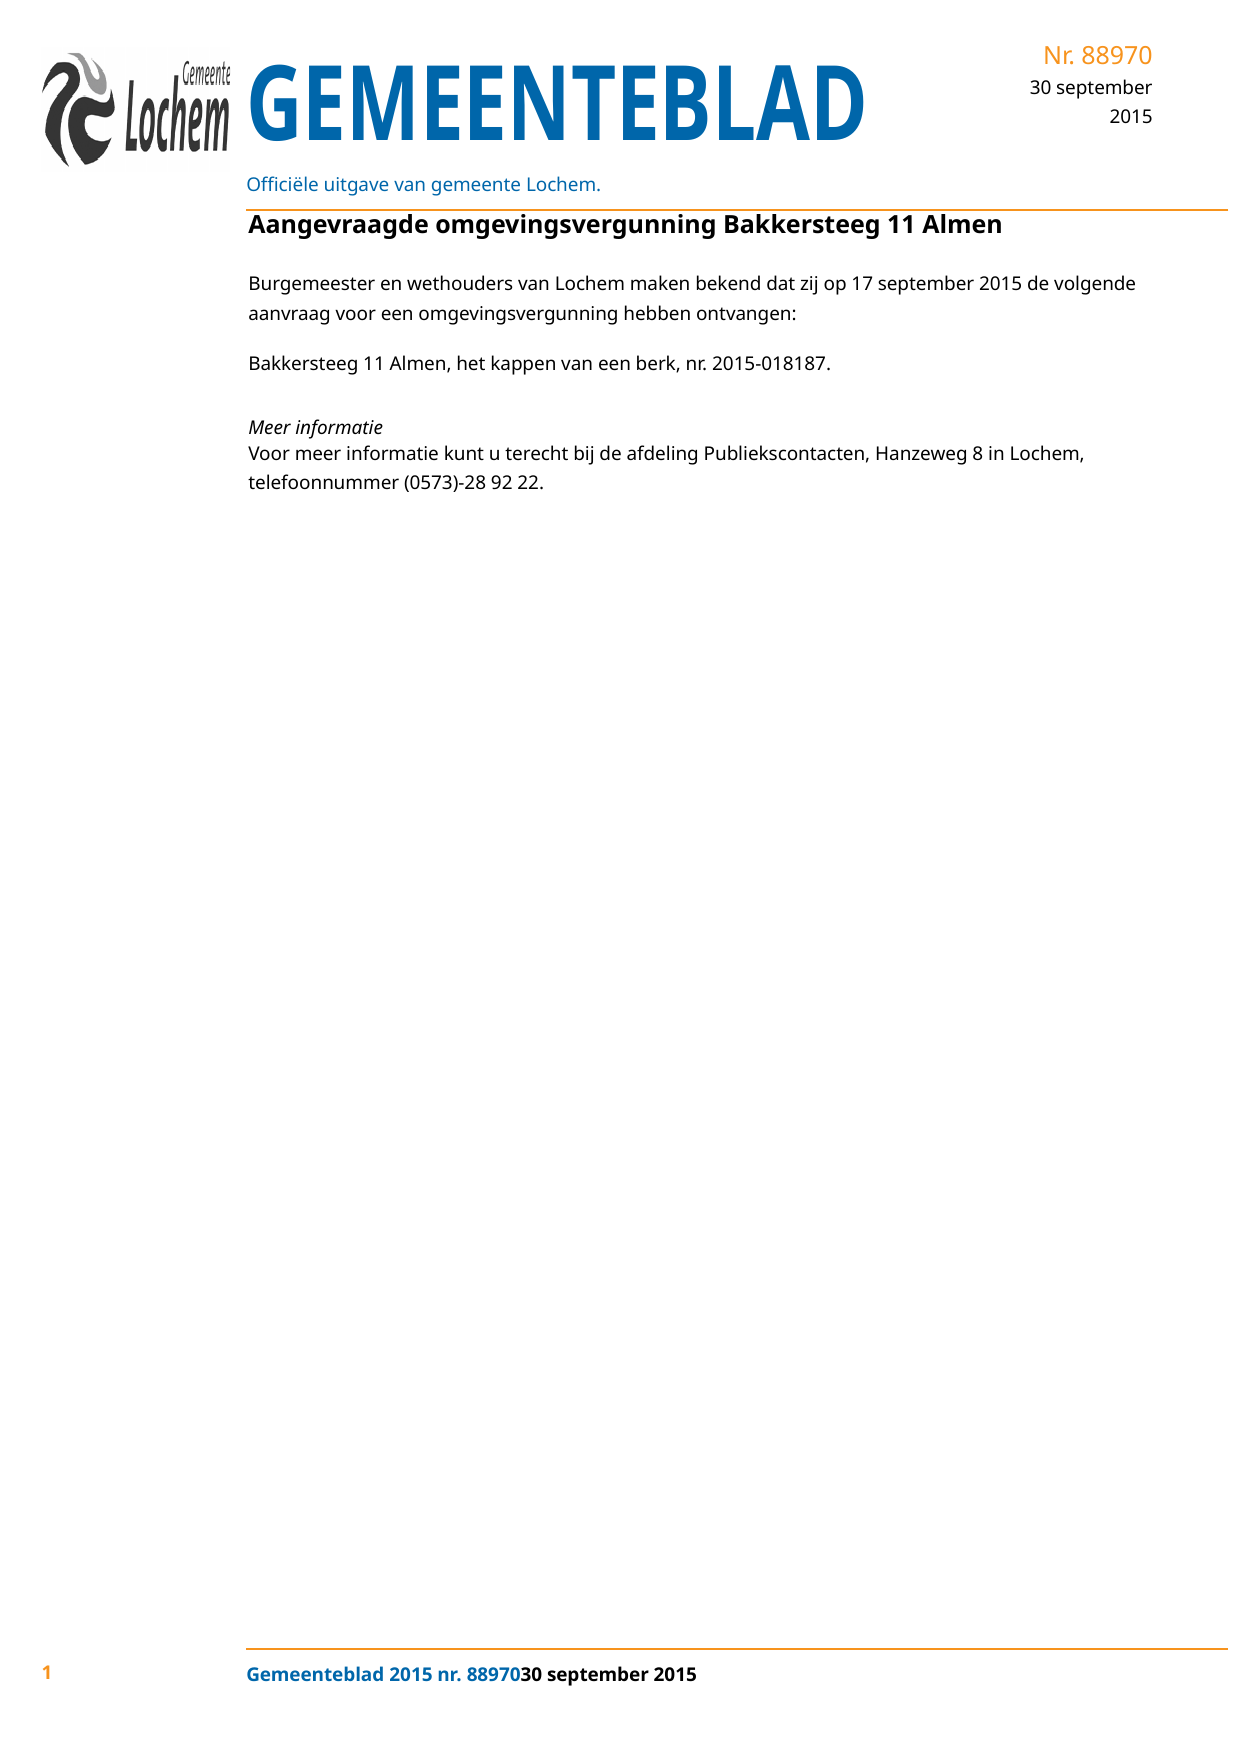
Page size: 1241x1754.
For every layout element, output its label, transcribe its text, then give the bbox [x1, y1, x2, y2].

text Burgemeester en wethouders van Lochem maken bekend dat zij op 17 september 2015 de volgende aanvraag voor een omgevingsvergunning hebben ontvangen: [248, 270, 1152, 326]
text Voor meer informatie kunt u terecht bij de afdeling Publiekscontacten, Hanzeweg 8 in Lochem, telefoonnummer (0573)-28 92 22. [248, 440, 1152, 495]
picture [41, 47, 231, 172]
text Meer informatie [248, 414, 1152, 440]
text Bakkersteeg 11 Almen, het kappen van een berk, nr. 2015-018187. [248, 350, 1152, 376]
text Aangevraagde omgevingsvergunning Bakkersteeg 11 Almen [248, 211, 1152, 241]
